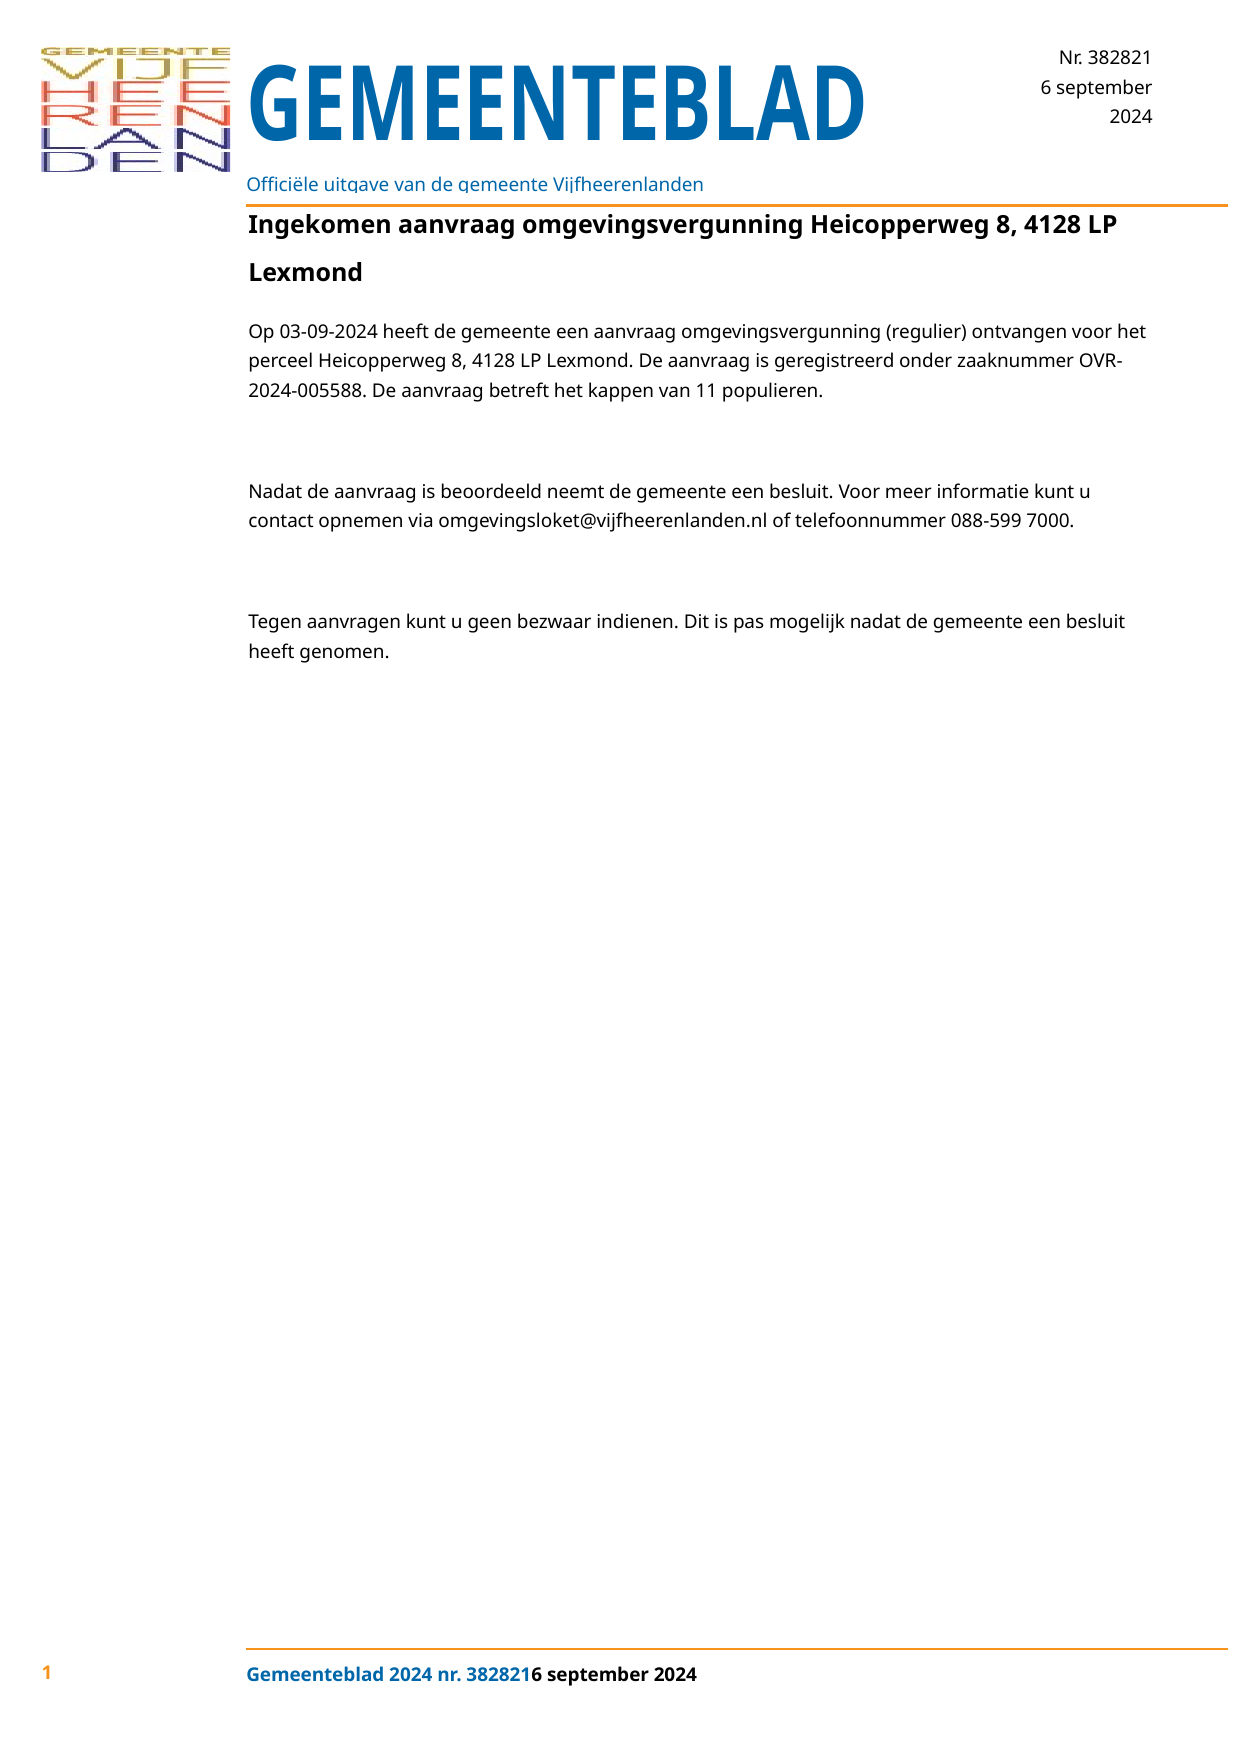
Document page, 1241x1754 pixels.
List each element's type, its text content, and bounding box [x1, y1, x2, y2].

text Ingekomen aanvraag omgevingsvergunning Heicopperweg 8, 4128 LP Lexmond [248, 207, 1152, 288]
picture [41, 47, 231, 172]
text Nadat de aanvraag is beoordeeld neemt de gemeente een besluit. Voor meer informatie kunt u contact opnemen via omgevingsloket@vijfheerenlanden.nl of telefoonnummer 088-599 7000. [248, 478, 1152, 533]
text Op 03-09-2024 heeft de gemeente een aanvraag omgevingsvergunning (regulier) ontvangen voor het perceel Heicopperweg 8, 4128 LP Lexmond. De aanvraag is geregistreerd onder zaaknummer OVR-2024-005588. De aanvraag betreft het kappen van 11 populieren. [248, 318, 1152, 403]
text Tegen aanvragen kunt u geen bezwaar indienen. Dit is pas mogelijk nadat de gemeente een besluit heeft genomen. [248, 608, 1152, 664]
